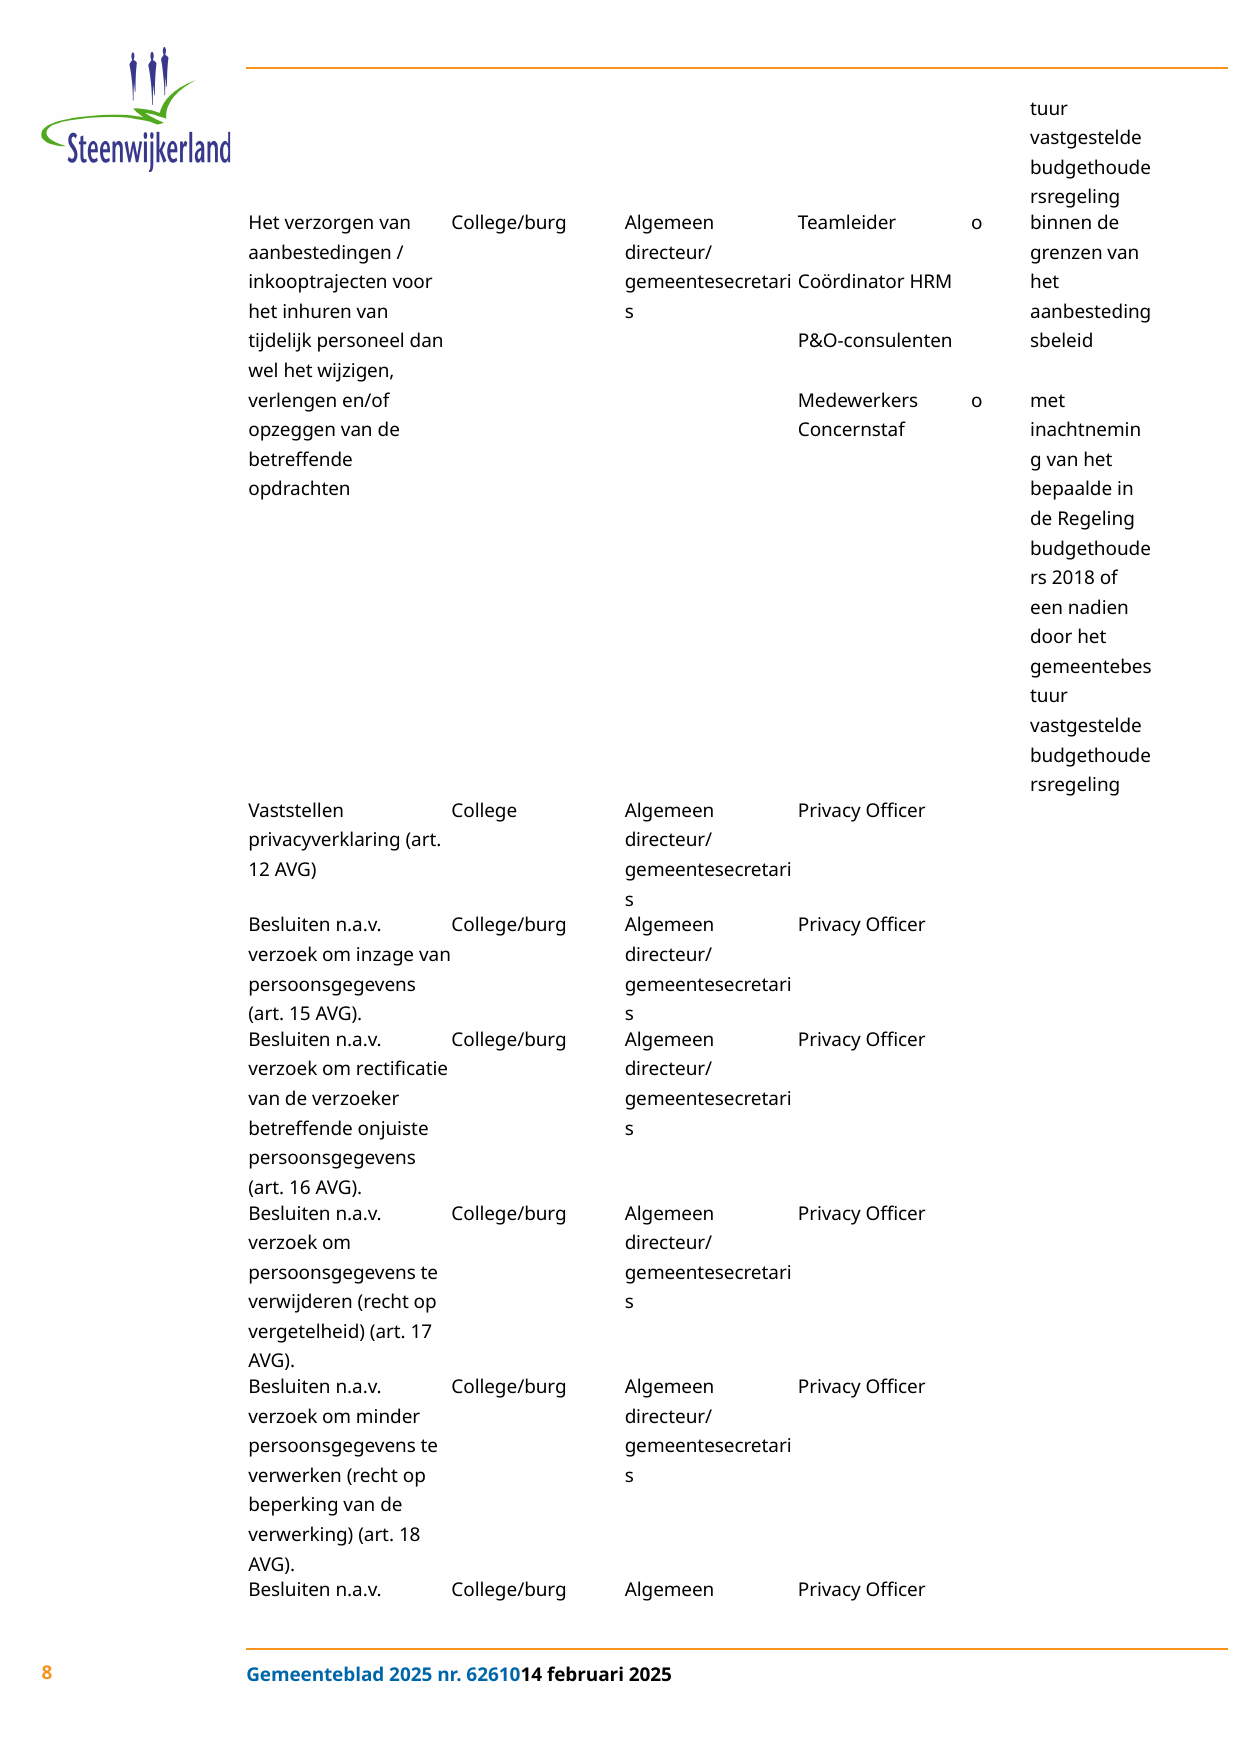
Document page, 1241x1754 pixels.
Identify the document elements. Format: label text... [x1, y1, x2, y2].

table_cell [971, 1026, 1152, 1200]
table_cell Besluiten n.a.v. verzoek om rectificatie van de verzoeker betreffende onjuiste persoonsgegevens (art. 16 AVG). [248, 1026, 451, 1200]
table_cell Algemeen directeur/ gemeentesecretaris [625, 1026, 798, 1200]
table_cell [451, 95, 624, 209]
table_cell Algemeen directeur/ gemeentesecretaris [625, 1373, 798, 1577]
table_cell College/burg [451, 209, 624, 797]
table_cell [971, 1373, 1152, 1577]
table_cell College/burg [451, 912, 624, 1026]
table_cell Vaststellen privacyverklaring (art. 12 AVG) [248, 797, 451, 912]
table_cell Besluiten n.a.v. verzoek om minder persoonsgegevens te verwerken (recht op beperking van de verwerking) (art. 18 AVG). [248, 1373, 451, 1577]
table_cell Algemeen [625, 1577, 798, 1602]
table_cell College [451, 797, 624, 912]
picture [41, 47, 231, 172]
table_cell tuur vastgestelde budgethoudersregeling [971, 95, 1152, 209]
table_cell Privacy Officer [798, 797, 971, 912]
table_cell [625, 95, 798, 209]
table_cell [971, 1577, 1152, 1602]
table_cell College/burg [451, 1200, 624, 1373]
table_cell Teamleider Coördinator HRM P&O-consulenten Medewerkers Concernstaf [798, 209, 971, 797]
table_cell [798, 95, 971, 209]
table_cell Privacy Officer [798, 1577, 971, 1602]
table_cell [971, 1200, 1152, 1373]
table_cell Privacy Officer [798, 1026, 971, 1200]
table_cell College/burg [451, 1577, 624, 1602]
table_cell Het verzorgen van aanbestedingen / inkooptrajecten voor het inhuren van tijdelijk personeel dan wel het wijzigen, verlengen en/of opzeggen van de betreffende opdrachten [248, 209, 451, 797]
table_cell Privacy Officer [798, 1373, 971, 1577]
table_cell [971, 797, 1152, 912]
table_cell College/burg [451, 1026, 624, 1200]
table_cell Algemeen directeur/ gemeentesecretaris [625, 1200, 798, 1373]
table_cell binnen de grenzen van het aanbestedingsbeleid met inachtneming van het bepaalde in de Regeling budgethouders 2018 of een nadien door het gemeentebestuur vastgestelde budgethoudersregeling [971, 209, 1152, 797]
table_cell Besluiten n.a.v. verzoek om persoonsgegevens te verwijderen (recht op vergetelheid) (art. 17 AVG). [248, 1200, 451, 1373]
table_cell Privacy Officer [798, 912, 971, 1026]
table_cell Besluiten n.a.v. [248, 1577, 451, 1602]
table_cell Besluiten n.a.v. verzoek om inzage van persoonsgegevens (art. 15 AVG). [248, 912, 451, 1026]
table_cell Algemeen directeur/ gemeentesecretaris [625, 797, 798, 912]
table_cell College/burg [451, 1373, 624, 1577]
table_cell [248, 95, 451, 209]
table_cell Algemeen directeur/ gemeentesecretaris [625, 912, 798, 1026]
table_cell Algemeen directeur/ gemeentesecretaris [625, 209, 798, 797]
table_cell Privacy Officer [798, 1200, 971, 1373]
table_cell [971, 912, 1152, 1026]
